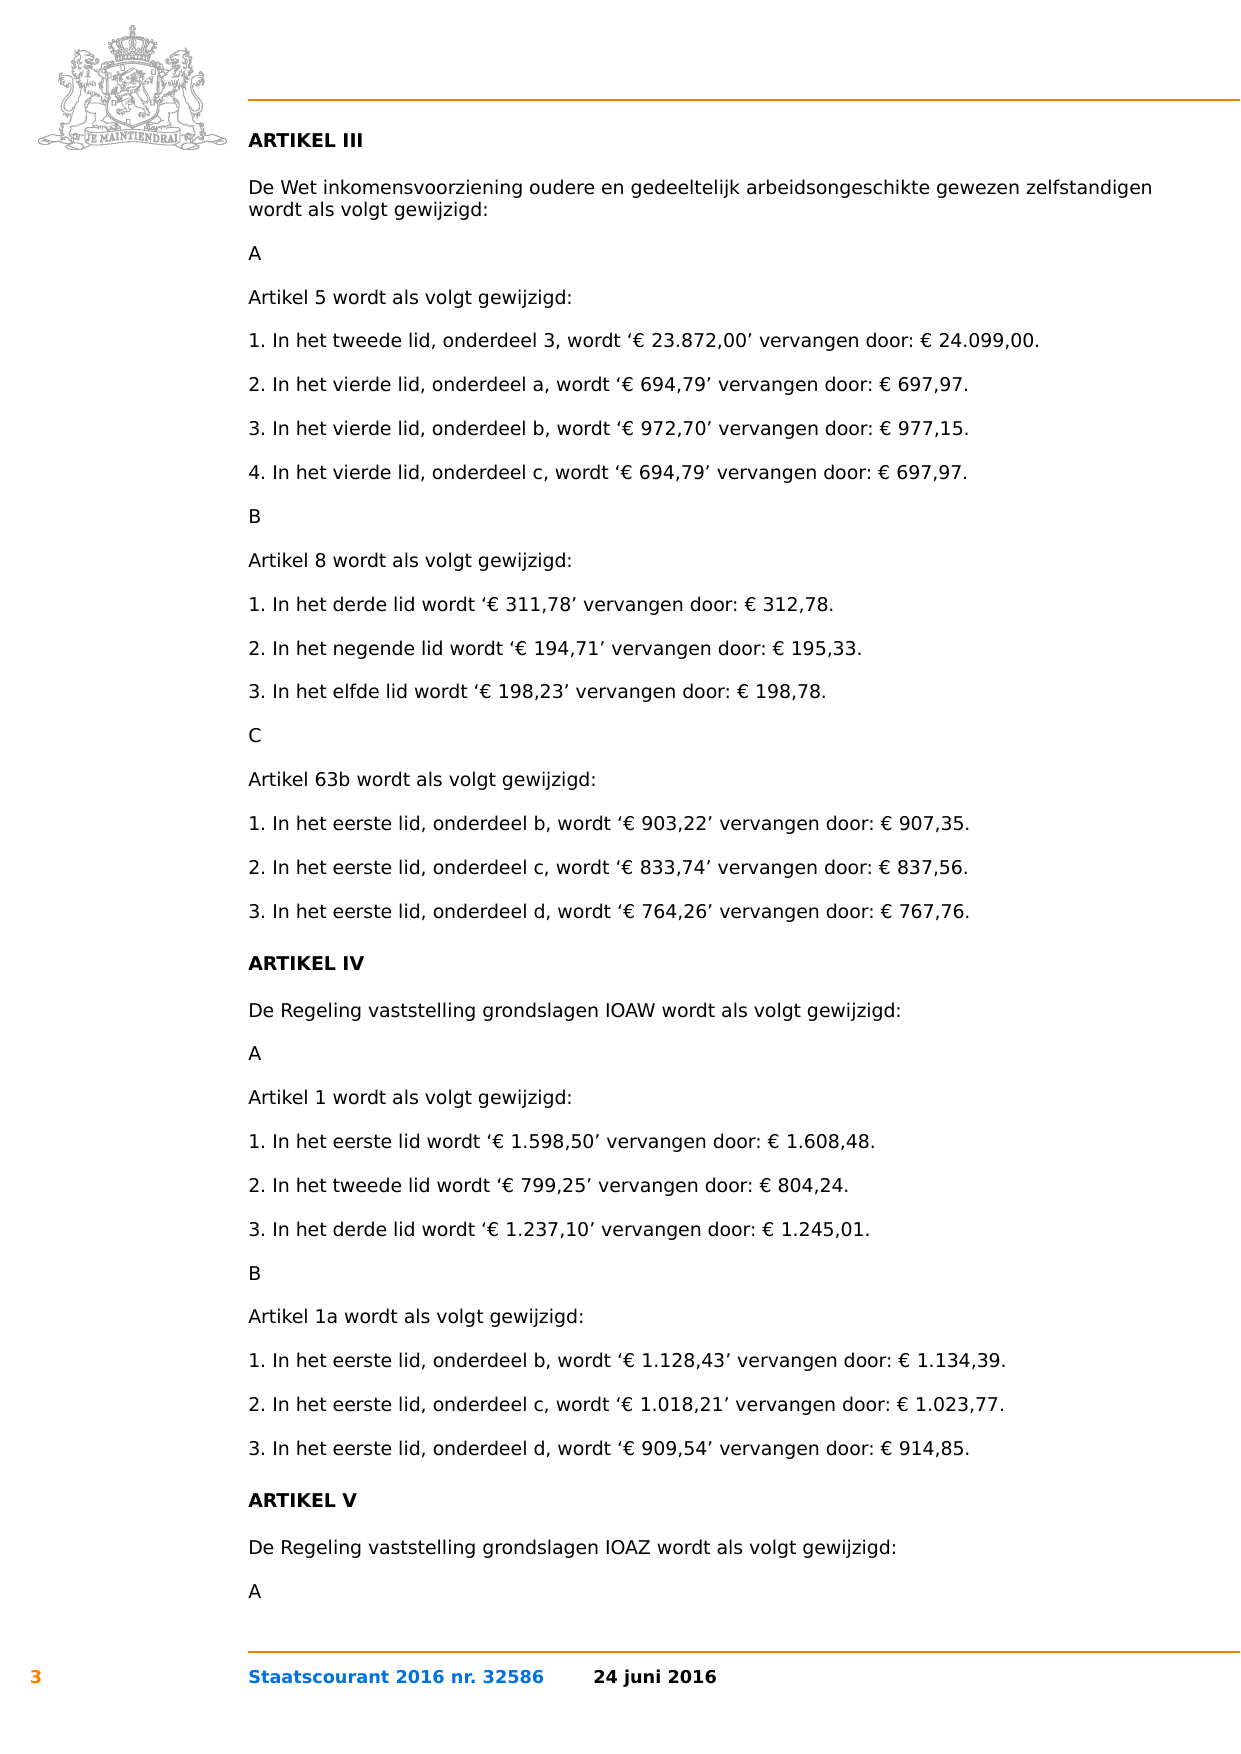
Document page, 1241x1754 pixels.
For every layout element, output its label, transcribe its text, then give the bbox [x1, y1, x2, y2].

text De Regeling vaststelling grondslagen IOAZ wordt als volgt gewijzigd: [248, 1537, 1163, 1559]
text 3. In het eerste lid, onderdeel d, wordt ‘€ 909,54’ vervangen door: € 914,85. [248, 1438, 1163, 1460]
text 1. In het tweede lid, onderdeel 3, wordt ‘€ 23.872,00’ vervangen door: € 24.099,00. [248, 330, 1163, 352]
text 4. In het vierde lid, onderdeel c, wordt ‘€ 694,79’ vervangen door: € 697,97. [248, 462, 1163, 484]
text A [248, 1581, 1163, 1603]
subtitle ARTIKEL V [248, 1490, 1163, 1512]
text B [248, 506, 1163, 528]
text 2. In het vierde lid, onderdeel a, wordt ‘€ 694,79’ vervangen door: € 697,97. [248, 374, 1163, 396]
text 2. In het eerste lid, onderdeel c, wordt ‘€ 833,74’ vervangen door: € 837,56. [248, 857, 1163, 879]
picture [38, 25, 227, 150]
text 1. In het derde lid wordt ‘€ 311,78’ vervangen door: € 312,78. [248, 593, 1163, 616]
text De Wet inkomensvoorziening oudere en gedeeltelijk arbeidsongeschikte gewezen zelfstandigen wordt als volgt gewijzigd: [248, 177, 1163, 221]
text Artikel 8 wordt als volgt gewijzigd: [248, 550, 1163, 572]
text 1. In het eerste lid wordt ‘€ 1.598,50’ vervangen door: € 1.608,48. [248, 1131, 1163, 1153]
text A [248, 1043, 1163, 1065]
text 2. In het tweede lid wordt ‘€ 799,25’ vervangen door: € 804,24. [248, 1175, 1163, 1197]
text 3. In het vierde lid, onderdeel b, wordt ‘€ 972,70’ vervangen door: € 977,15. [248, 418, 1163, 440]
text Artikel 1a wordt als volgt gewijzigd: [248, 1306, 1163, 1328]
text 3. In het elfde lid wordt ‘€ 198,23’ vervangen door: € 198,78. [248, 681, 1163, 703]
text 2. In het eerste lid, onderdeel c, wordt ‘€ 1.018,21’ vervangen door: € 1.023,77. [248, 1394, 1163, 1416]
text 1. In het eerste lid, onderdeel b, wordt ‘€ 903,22’ vervangen door: € 907,35. [248, 813, 1163, 835]
text Artikel 63b wordt als volgt gewijzigd: [248, 769, 1163, 791]
text B [248, 1263, 1163, 1284]
text A [248, 243, 1163, 265]
text 1. In het eerste lid, onderdeel b, wordt ‘€ 1.128,43’ vervangen door: € 1.134,39. [248, 1350, 1163, 1372]
text 3. In het derde lid wordt ‘€ 1.237,10’ vervangen door: € 1.245,01. [248, 1219, 1163, 1241]
subtitle ARTIKEL IV [248, 952, 1163, 974]
subtitle ARTIKEL III [248, 130, 1163, 152]
text De Regeling vaststelling grondslagen IOAW wordt als volgt gewijzigd: [248, 999, 1163, 1021]
text Artikel 1 wordt als volgt gewijzigd: [248, 1087, 1163, 1109]
text C [248, 725, 1163, 747]
text 3. In het eerste lid, onderdeel d, wordt ‘€ 764,26’ vervangen door: € 767,76. [248, 901, 1163, 922]
text 2. In het negende lid wordt ‘€ 194,71’ vervangen door: € 195,33. [248, 637, 1163, 659]
text Artikel 5 wordt als volgt gewijzigd: [248, 287, 1163, 308]
